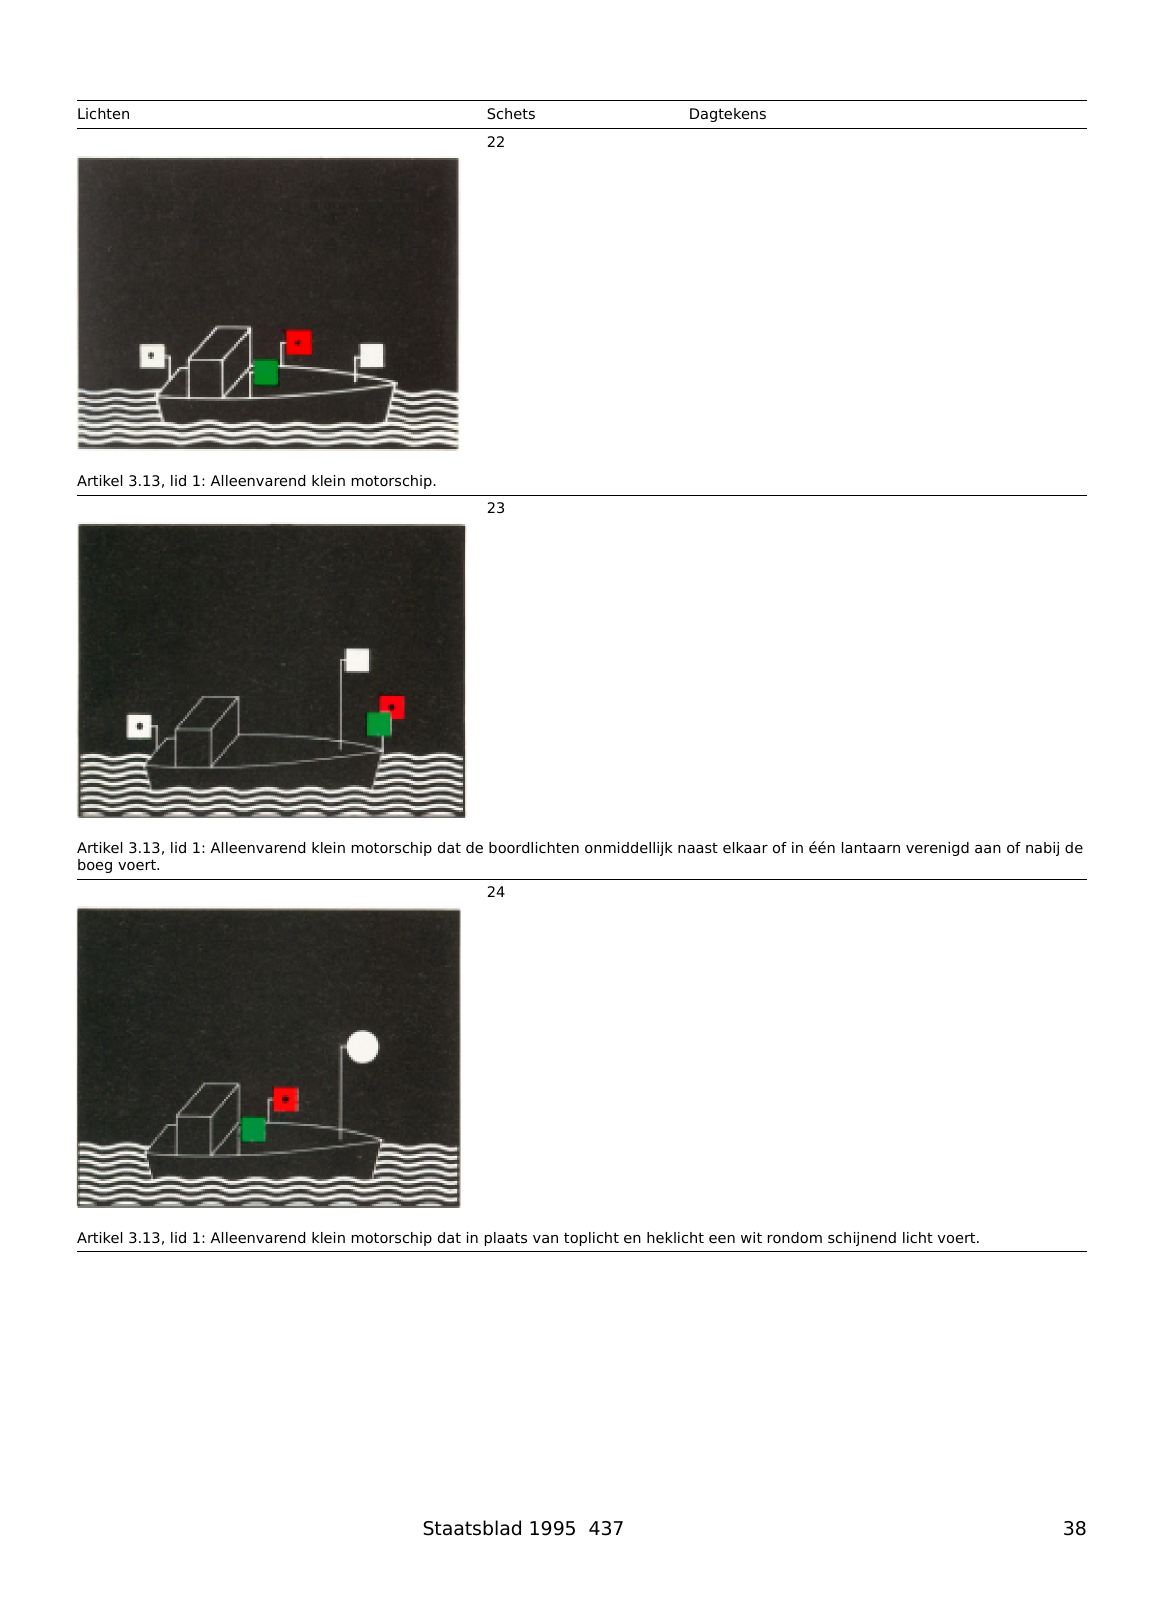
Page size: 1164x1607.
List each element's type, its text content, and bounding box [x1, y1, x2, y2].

table_cell [77, 496, 481, 840]
table_cell Artikel 3.13, lid 1: Alleenvarend klein motorschip dat in plaats van toplicht en heklicht een wit rondom schijnend licht voert. [77, 1230, 1087, 1251]
table_cell 23 [481, 496, 683, 840]
table_cell [683, 129, 1087, 473]
picture [76, 906, 461, 1208]
table_cell 24 [481, 880, 683, 1229]
table_cell [77, 129, 481, 473]
table_cell Artikel 3.13, lid 1: Alleenvarend klein motorschip dat de boordlichten onmiddellijk naast elkaar of in één lantaarn verenigd aan of nabij de boeg voert. [77, 840, 1087, 878]
table_header Dagtekens [683, 101, 1087, 128]
picture [76, 155, 461, 451]
table_cell [683, 496, 1087, 840]
table_cell [77, 880, 481, 1229]
picture [76, 522, 467, 818]
table_cell 22 [481, 129, 683, 473]
table_header Lichten [77, 101, 481, 128]
table_cell [683, 880, 1087, 1229]
table_header Schets [481, 101, 683, 128]
table_cell Artikel 3.13, lid 1: Alleenvarend klein motorschip. [77, 473, 1087, 495]
